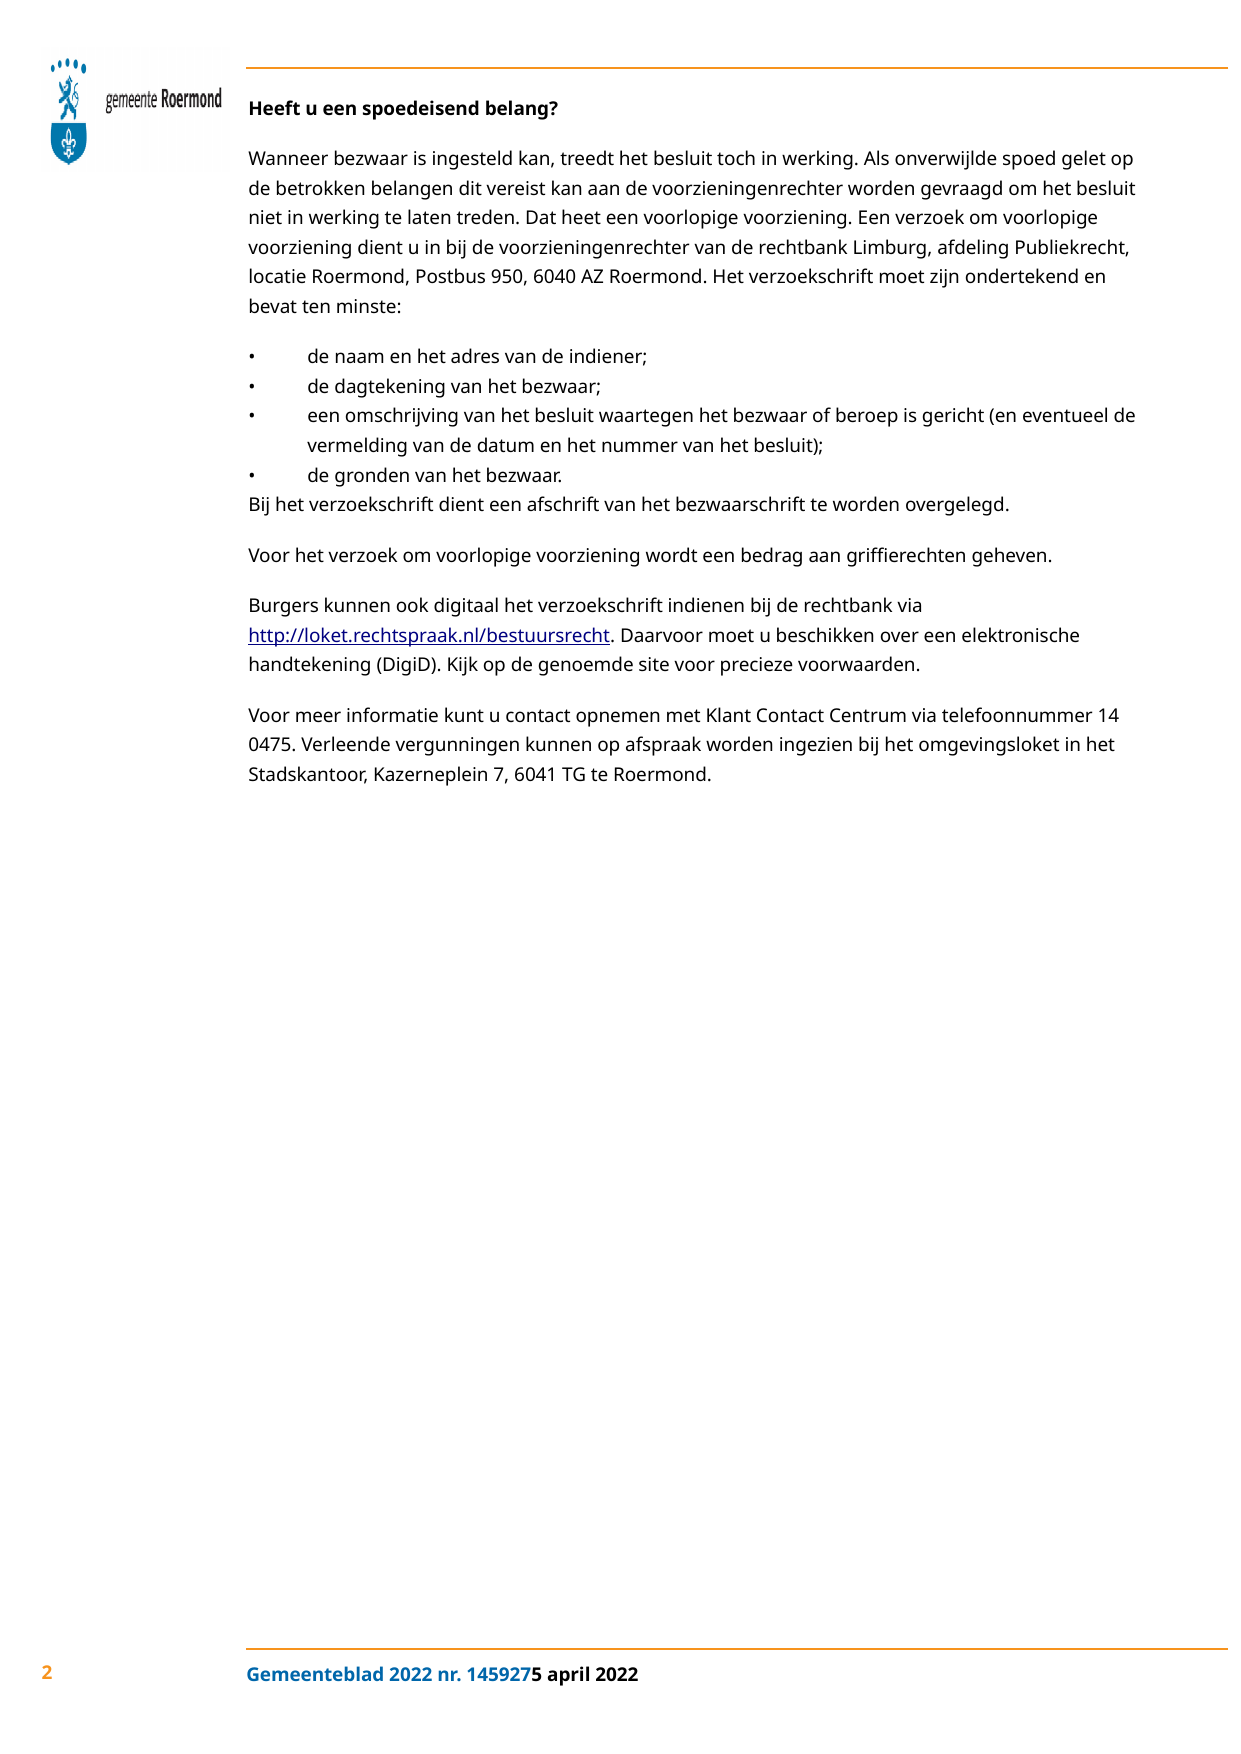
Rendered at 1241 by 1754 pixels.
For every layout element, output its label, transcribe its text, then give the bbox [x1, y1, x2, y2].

text Wanneer bezwaar is ingesteld kan, treedt het besluit toch in werking. Als onverwijlde spoed gelet op de betrokken belangen dit vereist kan aan de voorzieningenrechter worden gevraagd om het besluit niet in werking te laten treden. Dat heet een voorlopige voorziening. Een verzoek om voorlopige voorziening dient u in bij de voorzieningenrechter van de rechtbank Limburg, afdeling Publiekrecht, locatie Roermond, Postbus 950, 6040 AZ Roermond. Het verzoekschrift moet zijn ondertekend en bevat ten minste: [248, 145, 1152, 319]
list een omschrijving van het besluit waartegen het bezwaar of beroep is gericht (en eventueel de vermelding van de datum en het nummer van het besluit); [248, 403, 1152, 458]
text Voor het verzoek om voorlopige voorziening wordt een bedrag aan griffierechten geheven. [248, 542, 1152, 568]
text Voor meer informatie kunt u contact opnemen met Klant Contact Centrum via telefoonnummer 14 0475. Verleende vergunningen kunnen op afspraak worden ingezien bij het omgevingsloket in het Stadskantoor, Kazerneplein 7, 6041 TG te Roermond. [248, 702, 1152, 787]
picture [41, 47, 231, 172]
text Bij het verzoekschrift dient een afschrift van het bezwaarschrift te worden overgelegd. [248, 491, 1152, 517]
text Burgers kunnen ook digitaal het verzoekschrift indienen bij de rechtbank via http://loket.rechtspraak.nl/bestuursrecht. Daarvoor moet u beschikken over een elektronische handtekening (DigiD). Kijk op de genoemde site voor precieze voorwaarden. [248, 592, 1152, 677]
list de dagtekening van het bezwaar; [248, 373, 1152, 399]
list de naam en het adres van de indiener; [248, 343, 1152, 369]
text Heeft u een spoedeisend belang? [248, 95, 1152, 121]
list de gronden van het bezwaar. [248, 462, 1152, 488]
